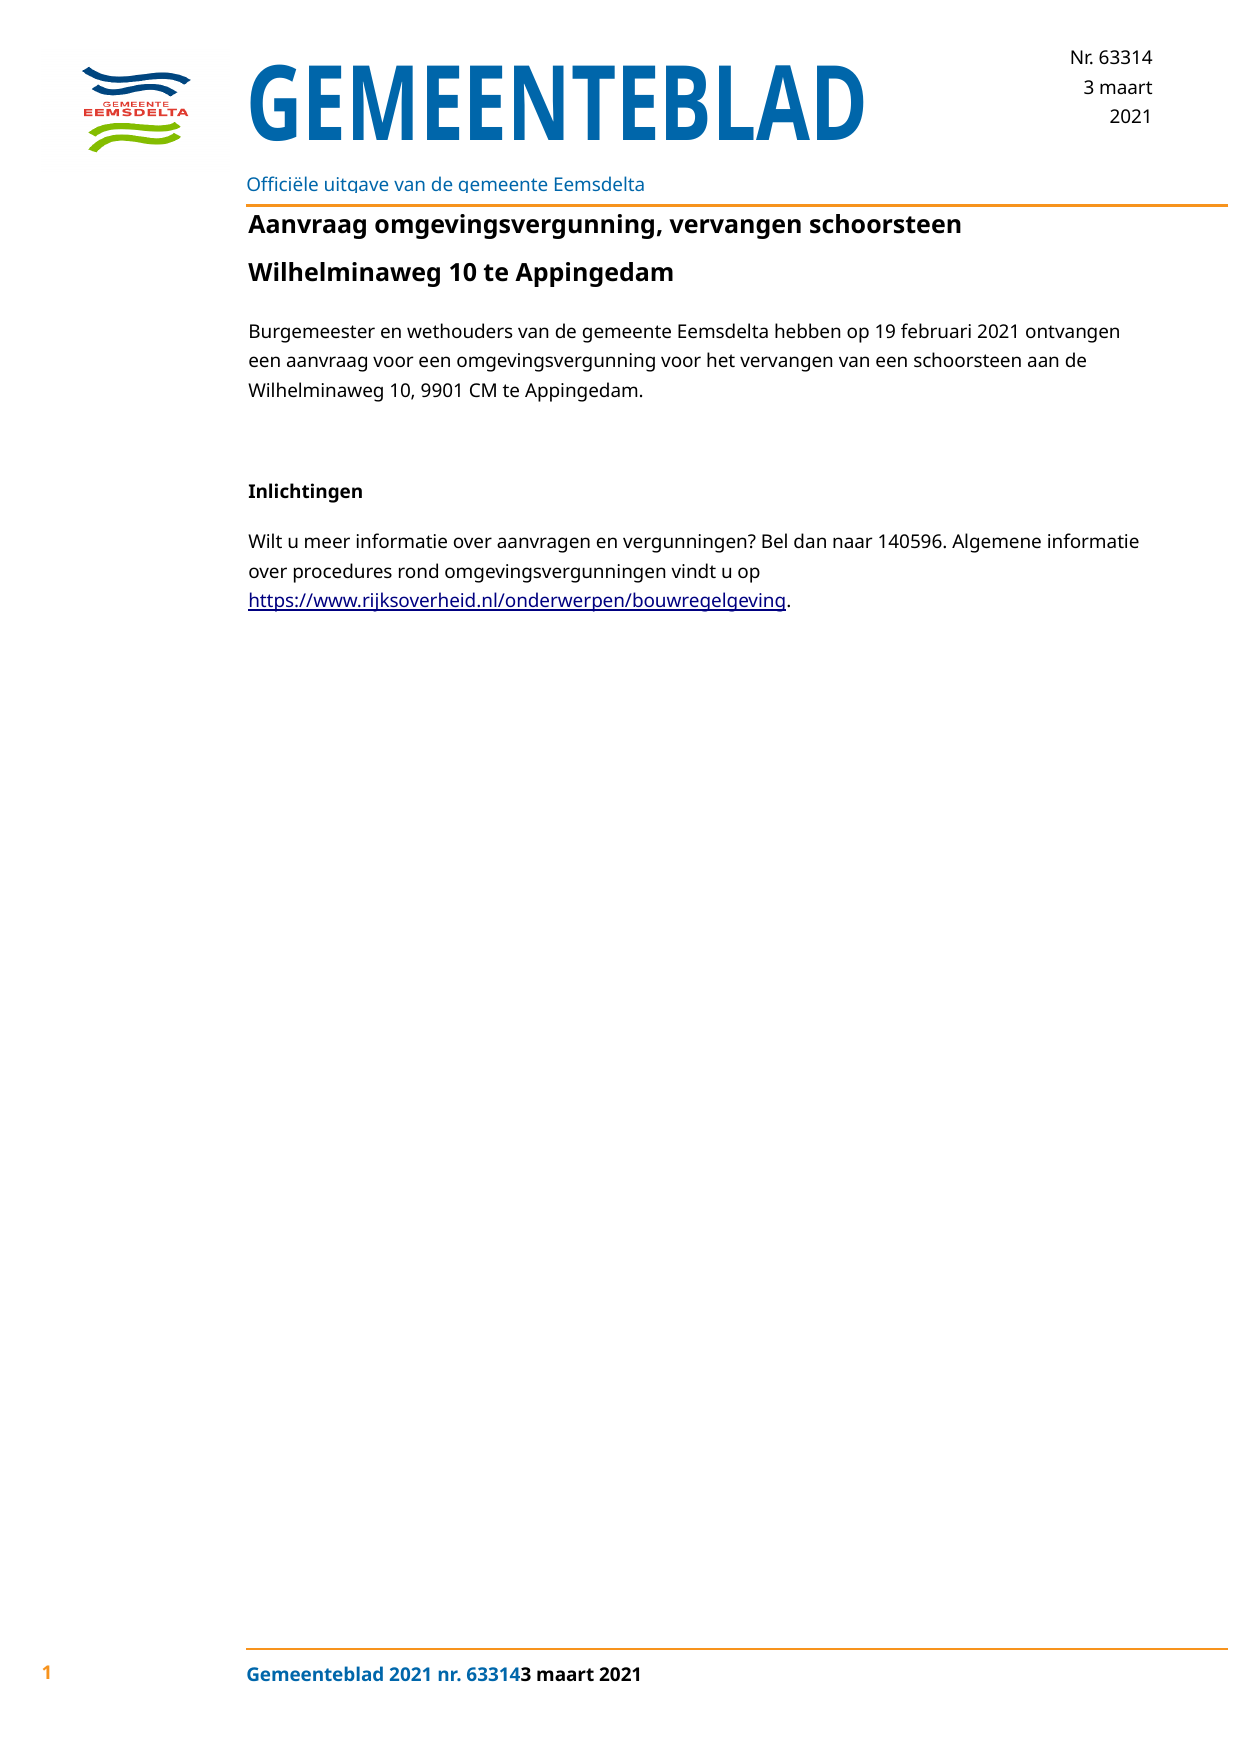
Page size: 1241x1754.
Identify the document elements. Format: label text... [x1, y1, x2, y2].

text Wilt u meer informatie over aanvragen en vergunningen? Bel dan naar 140596. Algemene informatie over procedures rond omgevingsvergunningen vindt u op https://www.rijksoverheid.nl/onderwerpen/bouwregelgeving. [248, 528, 1152, 613]
text Aanvraag omgevingsvergunning, vervangen schoorsteen Wilhelminaweg 10 te Appingedam [248, 207, 1152, 288]
text Inlichtingen [248, 478, 1152, 504]
text Burgemeester en wethouders van de gemeente Eemsdelta hebben op 19 februari 2021 ontvangen een aanvraag voor een omgevingsvergunning voor het vervangen van een schoorsteen aan de Wilhelminaweg 10, 9901 CM te Appingedam. [248, 318, 1152, 403]
picture [41, 47, 231, 172]
